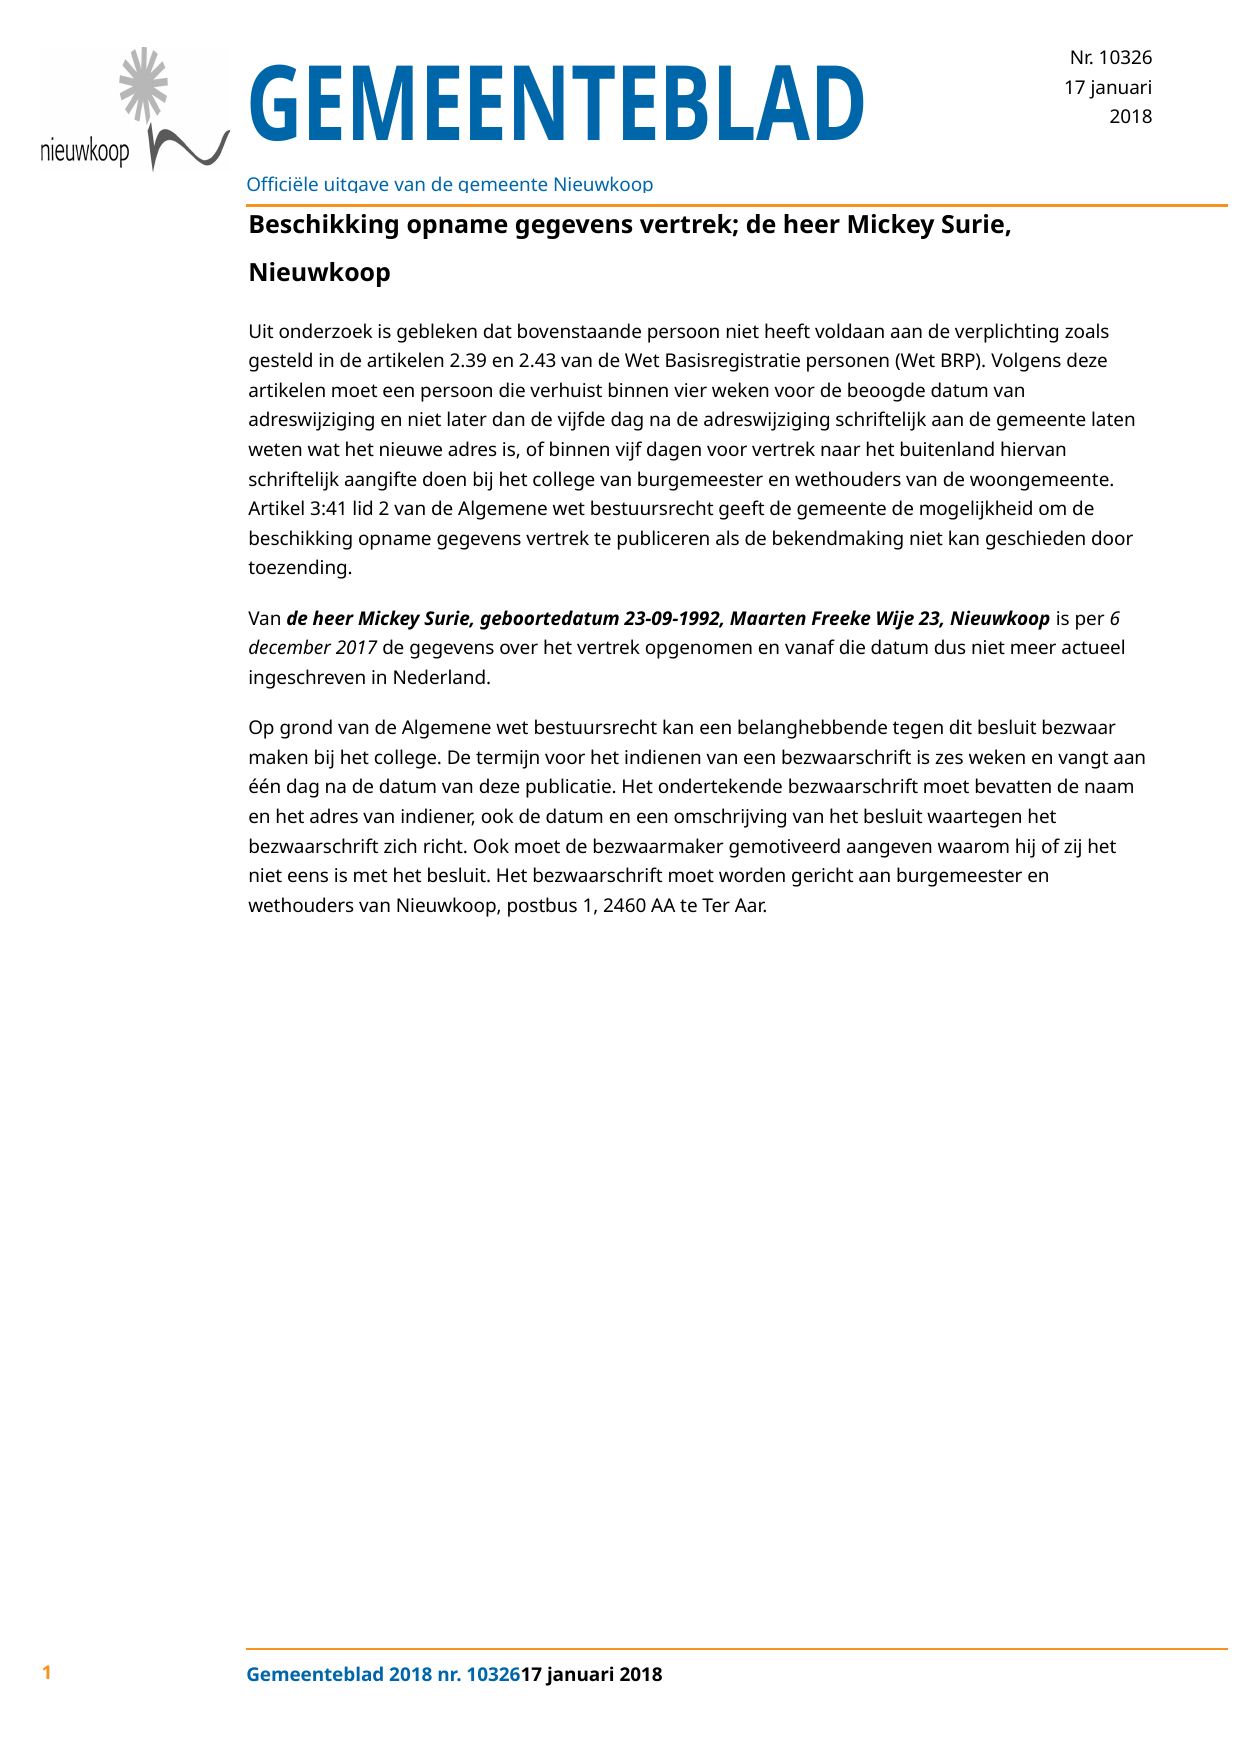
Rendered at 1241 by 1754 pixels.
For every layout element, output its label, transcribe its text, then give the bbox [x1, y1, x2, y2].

text Beschikking opname gegevens vertrek; de heer Mickey Surie, Nieuwkoop [248, 207, 1152, 288]
text Uit onderzoek is gebleken dat bovenstaande persoon niet heeft voldaan aan de verplichting zoals gesteld in de artikelen 2.39 en 2.43 van de Wet Basisregistratie personen (Wet BRP). Volgens deze artikelen moet een persoon die verhuist binnen vier weken voor de beoogde datum van adreswijziging en niet later dan de vijfde dag na de adreswijziging schriftelijk aan de gemeente laten weten wat het nieuwe adres is, of binnen vijf dagen voor vertrek naar het buitenland hiervan schriftelijk aangifte doen bij het college van burgemeester en wethouders van de woongemeente. Artikel 3:41 lid 2 van de Algemene wet bestuursrecht geeft de gemeente de mogelijkheid om de beschikking opname gegevens vertrek te publiceren als de bekendmaking niet kan geschieden door toezending. [248, 318, 1152, 580]
text Van de heer Mickey Surie, geboortedatum 23-09-1992, Maarten Freeke Wije 23, Nieuwkoop is per 6 december 2017 de gegevens over het vertrek opgenomen en vanaf die datum dus niet meer actueel ingeschreven in Nederland. [248, 605, 1152, 690]
text Op grond van de Algemene wet bestuursrecht kan een belanghebbende tegen dit besluit bezwaar maken bij het college. De termijn voor het indienen van een bezwaarschrift is zes weken en vangt aan één dag na de datum van deze publicatie. Het ondertekende bezwaarschrift moet bevatten de naam en het adres van indiener, ook de datum en een omschrijving van het besluit waartegen het bezwaarschrift zich richt. Ook moet de bezwaarmaker gemotiveerd aangeven waarom hij of zij het niet eens is met het besluit. Het bezwaarschrift moet worden gericht aan burgemeester en wethouders van Nieuwkoop, postbus 1, 2460 AA te Ter Aar. [248, 714, 1152, 918]
picture [41, 47, 231, 172]
